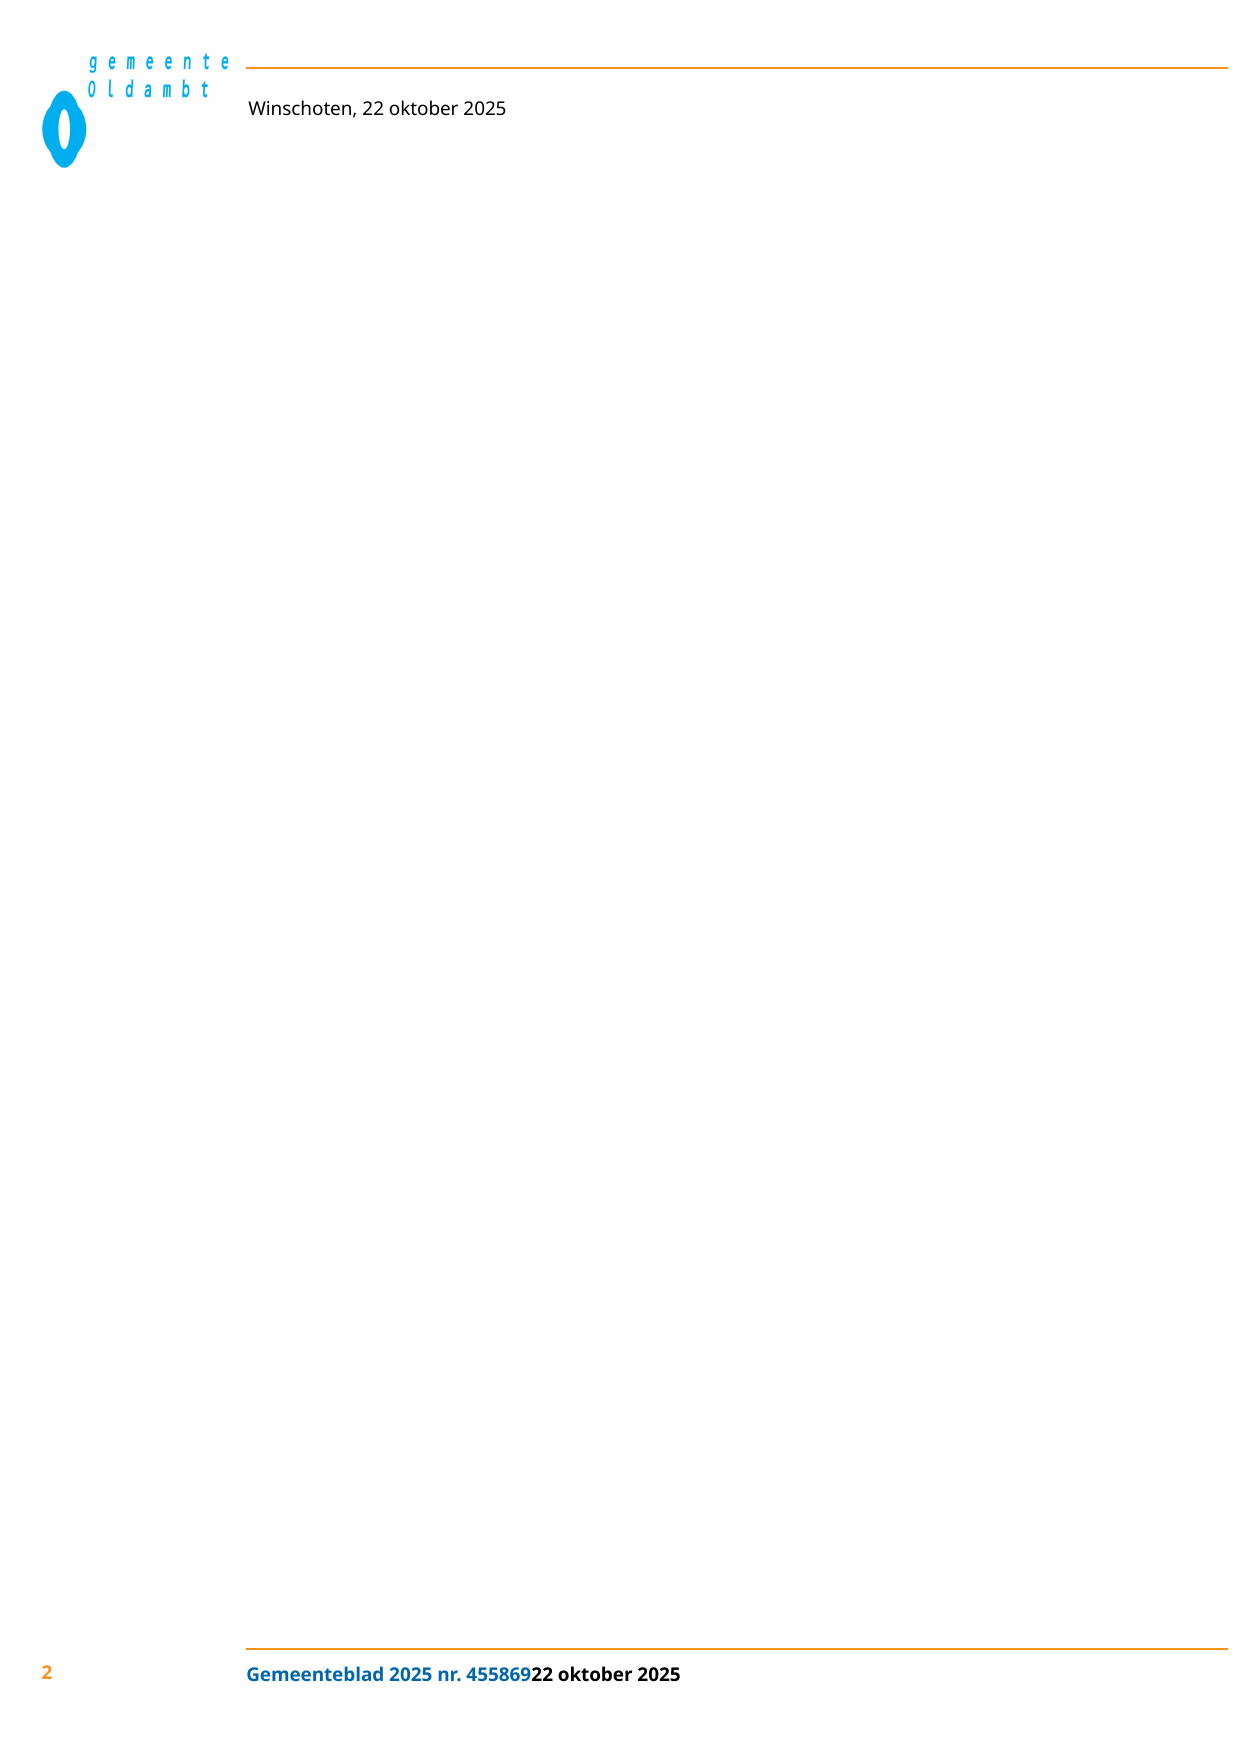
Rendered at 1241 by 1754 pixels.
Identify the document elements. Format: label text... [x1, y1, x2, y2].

picture [41, 47, 231, 172]
text Winschoten, 22 oktober 2025 [248, 95, 1152, 121]
